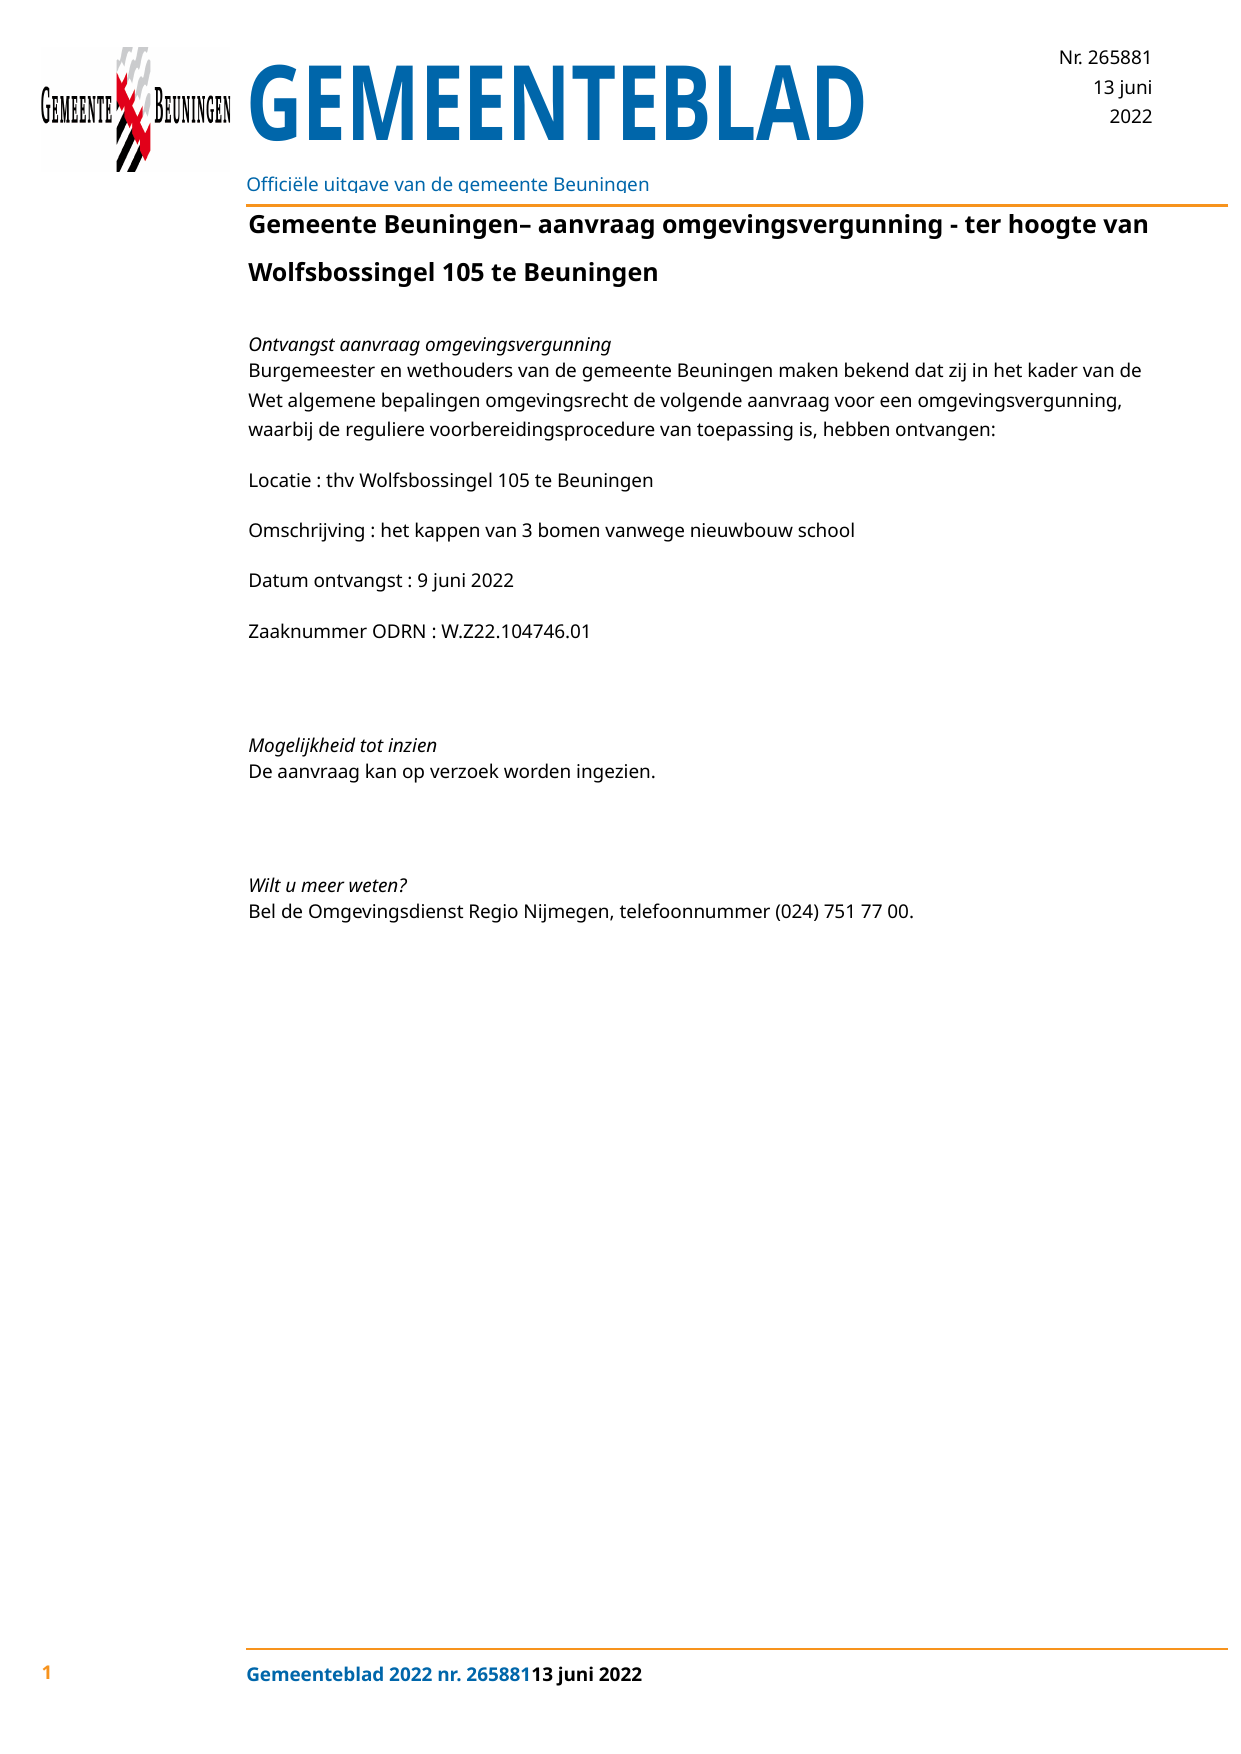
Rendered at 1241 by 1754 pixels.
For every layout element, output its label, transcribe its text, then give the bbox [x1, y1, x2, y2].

text De aanvraag kan op verzoek worden ingezien. [248, 758, 1152, 784]
text Gemeente Beuningen– aanvraag omgevingsvergunning - ter hoogte van Wolfsbossingel 105 te Beuningen [248, 207, 1152, 288]
text Ontvangst aanvraag omgevingsvergunning [248, 331, 1152, 357]
text Locatie : thv Wolfsbossingel 105 te Beuningen [248, 467, 1152, 492]
text Wilt u meer weten? [248, 872, 1152, 898]
text Bel de Omgevingsdienst Regio Nijmegen, telefoonnummer (024) 751 77 00. [248, 898, 1152, 924]
text Zaaknummer ODRN : W.Z22.104746.01 [248, 618, 1152, 644]
text Mogelijkheid tot inzien [248, 732, 1152, 758]
picture [41, 47, 231, 172]
text Burgemeester en wethouders van de gemeente Beuningen maken bekend dat zij in het kader van de Wet algemene bepalingen omgevingsrecht de volgende aanvraag voor een omgevingsvergunning, waarbij de reguliere voorbereidingsprocedure van toepassing is, hebben ontvangen: [248, 357, 1152, 442]
text Omschrijving : het kappen van 3 bomen vanwege nieuwbouw school [248, 517, 1152, 543]
text Datum ontvangst : 9 juni 2022 [248, 568, 1152, 593]
